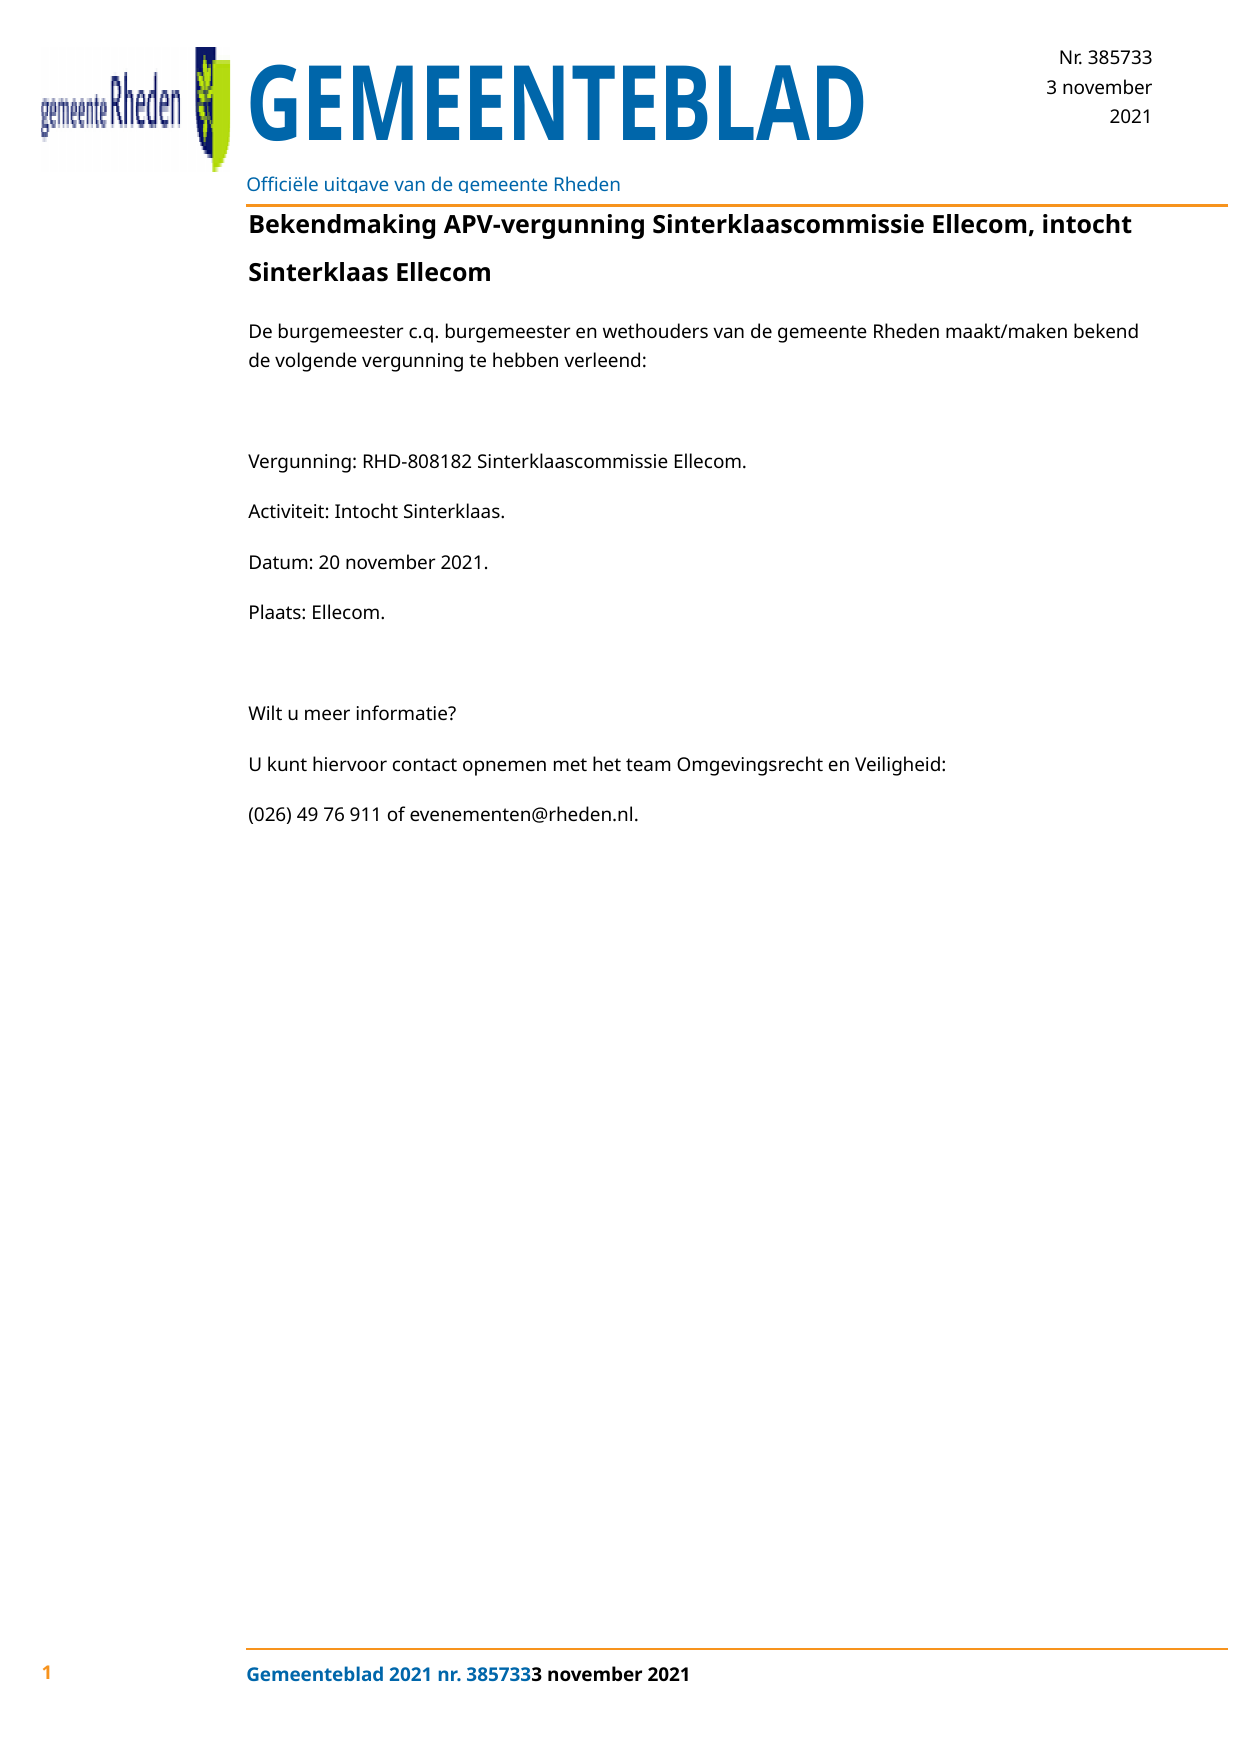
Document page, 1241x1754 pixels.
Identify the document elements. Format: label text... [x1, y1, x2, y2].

text Wilt u meer informatie? [248, 700, 1152, 726]
picture [41, 47, 231, 172]
text De burgemeester c.q. burgemeester en wethouders van de gemeente Rheden maakt/maken bekend de volgende vergunning te hebben verleend: [248, 318, 1152, 373]
text Datum: 20 november 2021. [248, 549, 1152, 575]
text Bekendmaking APV-vergunning Sinterklaascommissie Ellecom, intocht Sinterklaas Ellecom [248, 207, 1152, 288]
text Plaats: Ellecom. [248, 599, 1152, 625]
text Vergunning: RHD-808182 Sinterklaascommissie Ellecom. [248, 448, 1152, 474]
text (026) 49 76 911 of evenementen@rheden.nl. [248, 801, 1152, 827]
text U kunt hiervoor contact opnemen met het team Omgevingsrecht en Veiligheid: [248, 751, 1152, 777]
text Activiteit: Intocht Sinterklaas. [248, 499, 1152, 524]
